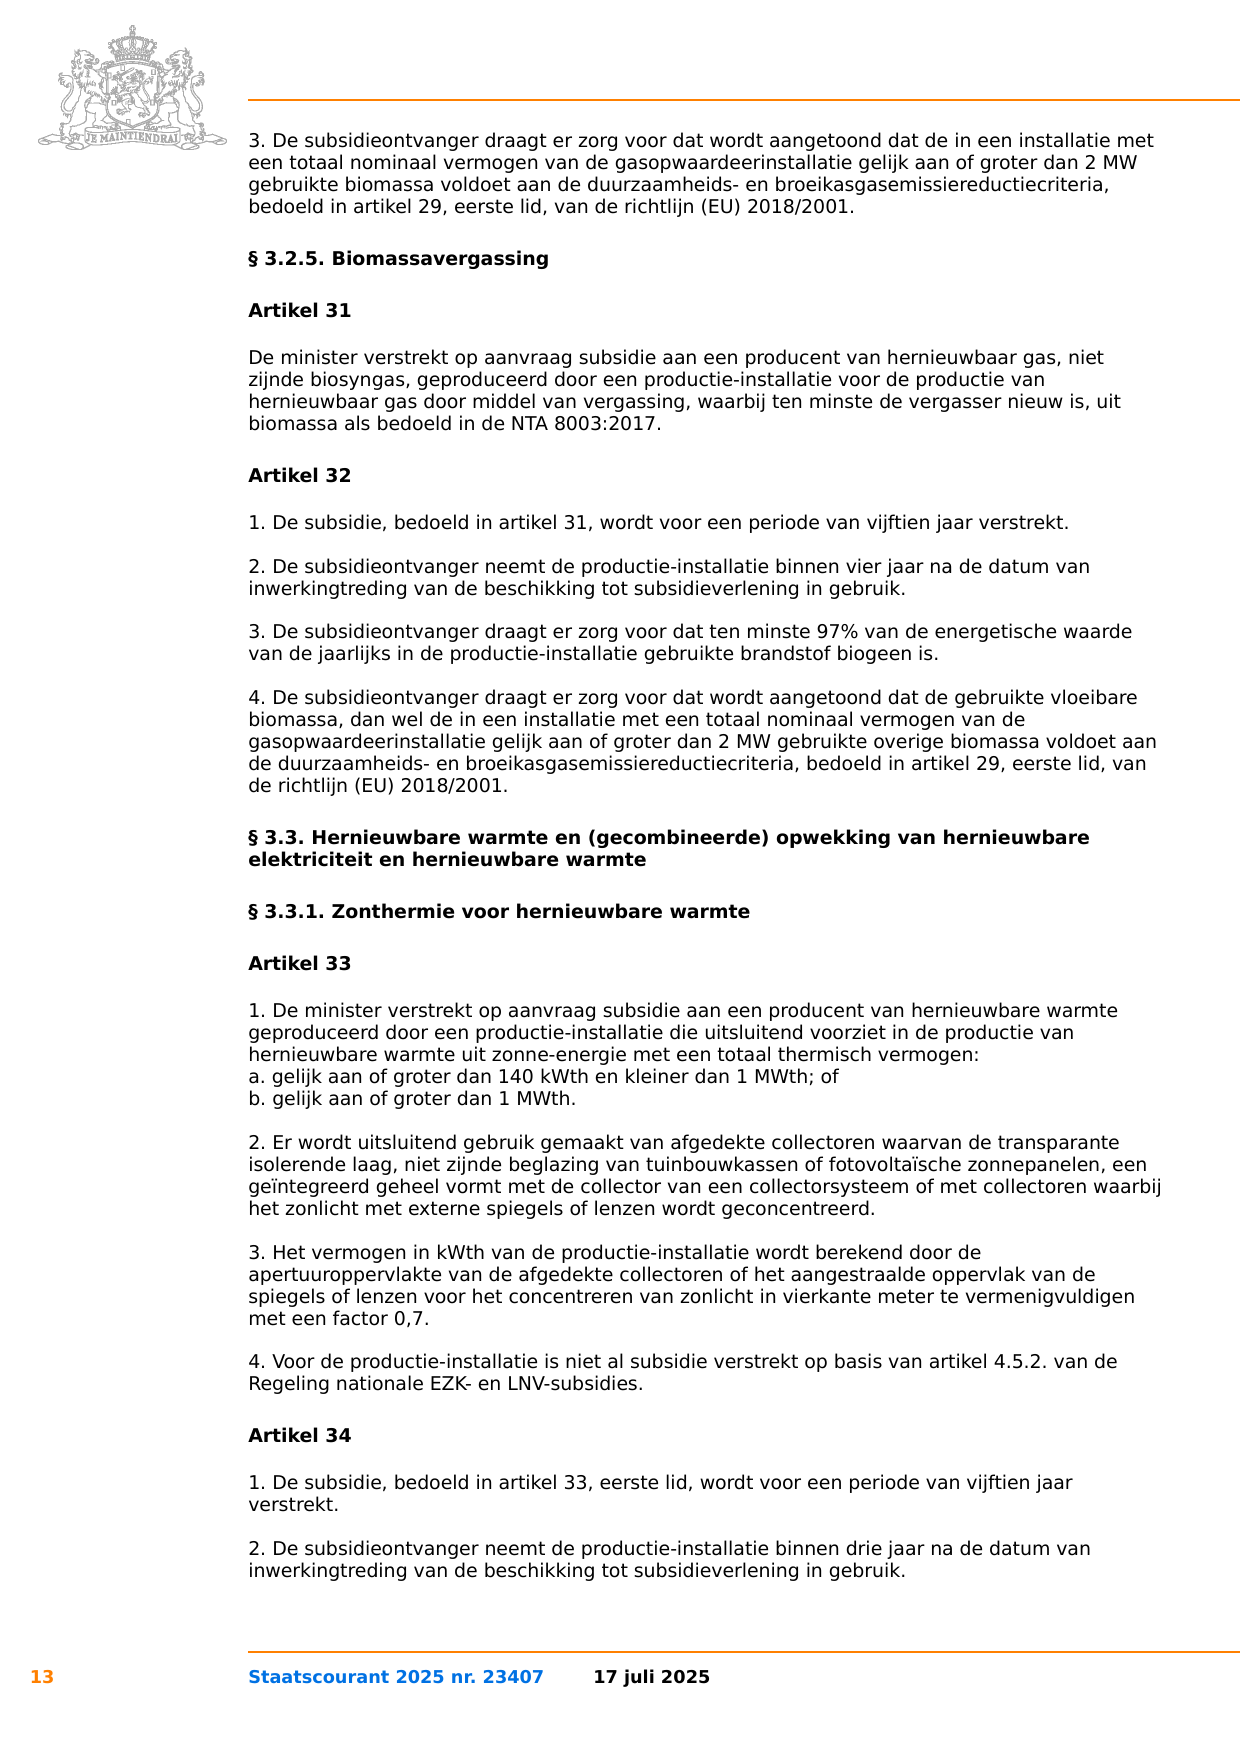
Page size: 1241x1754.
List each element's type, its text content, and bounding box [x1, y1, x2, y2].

text 3. Het vermogen in kWth van de productie-installatie wordt berekend door de apertuuroppervlakte van de afgedekte collectoren of het aangestraalde oppervlak van de spiegels of lenzen voor het concentreren van zonlicht in vierkante meter te vermenigvuldigen met een factor 0,7. [248, 1242, 1163, 1329]
picture [38, 25, 227, 150]
text 3. De subsidieontvanger draagt er zorg voor dat ten minste 97% van de energetische waarde van de jaarlijks in de productie-installatie gebruikte brandstof biogeen is. [248, 621, 1163, 665]
subtitle Artikel 34 [248, 1425, 1163, 1447]
subtitle § 3.3. Hernieuwbare warmte en (gecombineerde) opwekking van hernieuwbare elektriciteit en hernieuwbare warmte [248, 827, 1163, 871]
subtitle Artikel 31 [248, 300, 1163, 322]
text 2. Er wordt uitsluitend gebruik gemaakt van afgedekte collectoren waarvan de transparante isolerende laag, niet zijnde beglazing van tuinbouwkassen of fotovoltaïsche zonnepanelen, een geïntegreerd geheel vormt met de collector van een collectorsysteem of met collectoren waarbij het zonlicht met externe spiegels of lenzen wordt geconcentreerd. [248, 1132, 1163, 1220]
text 4. Voor de productie-installatie is niet al subsidie verstrekt op basis van artikel 4.5.2. van de Regeling nationale EZK- en LNV-subsidies. [248, 1351, 1163, 1395]
subtitle Artikel 33 [248, 953, 1163, 975]
subtitle § 3.2.5. Biomassavergassing [248, 248, 1163, 270]
text b. gelijk aan of groter dan 1 MWth. [248, 1088, 1163, 1110]
text 2. De subsidieontvanger neemt de productie-installatie binnen drie jaar na de datum van inwerkingtreding van de beschikking tot subsidieverlening in gebruik. [248, 1538, 1163, 1582]
text a. gelijk aan of groter dan 140 kWth en kleiner dan 1 MWth; of [248, 1066, 1163, 1088]
text 3. De subsidieontvanger draagt er zorg voor dat wordt aangetoond dat de in een installatie met een totaal nominaal vermogen van de gasopwaardeerinstallatie gelijk aan of groter dan 2 MW gebruikte biomassa voldoet aan de duurzaamheids- en broeikasgasemissiereductiecriteria, bedoeld in artikel 29, eerste lid, van de richtlijn (EU) 2018/2001. [248, 130, 1163, 218]
text 2. De subsidieontvanger neemt de productie-installatie binnen vier jaar na de datum van inwerkingtreding van de beschikking tot subsidieverlening in gebruik. [248, 556, 1163, 599]
subtitle Artikel 32 [248, 465, 1163, 487]
text 1. De subsidie, bedoeld in artikel 31, wordt voor een periode van vijftien jaar verstrekt. [248, 512, 1163, 534]
text 1. De minister verstrekt op aanvraag subsidie aan een producent van hernieuwbare warmte geproduceerd door een productie-installatie die uitsluitend voorziet in de productie van hernieuwbare warmte uit zonne-energie met een totaal thermisch vermogen: [248, 1000, 1163, 1066]
text 4. De subsidieontvanger draagt er zorg voor dat wordt aangetoond dat de gebruikte vloeibare biomassa, dan wel de in een installatie met een totaal nominaal vermogen van de gasopwaardeerinstallatie gelijk aan of groter dan 2 MW gebruikte overige biomassa voldoet aan de duurzaamheids- en broeikasgasemissiereductiecriteria, bedoeld in artikel 29, eerste lid, van de richtlijn (EU) 2018/2001. [248, 687, 1163, 797]
text 1. De subsidie, bedoeld in artikel 33, eerste lid, wordt voor een periode van vijftien jaar verstrekt. [248, 1472, 1163, 1516]
text De minister verstrekt op aanvraag subsidie aan een producent van hernieuwbaar gas, niet zijnde biosyngas, geproduceerd door een productie-installatie voor de productie van hernieuwbaar gas door middel van vergassing, waarbij ten minste de vergasser nieuw is, uit biomassa als bedoeld in de NTA 8003:2017. [248, 347, 1163, 435]
subtitle § 3.3.1. Zonthermie voor hernieuwbare warmte [248, 901, 1163, 923]
